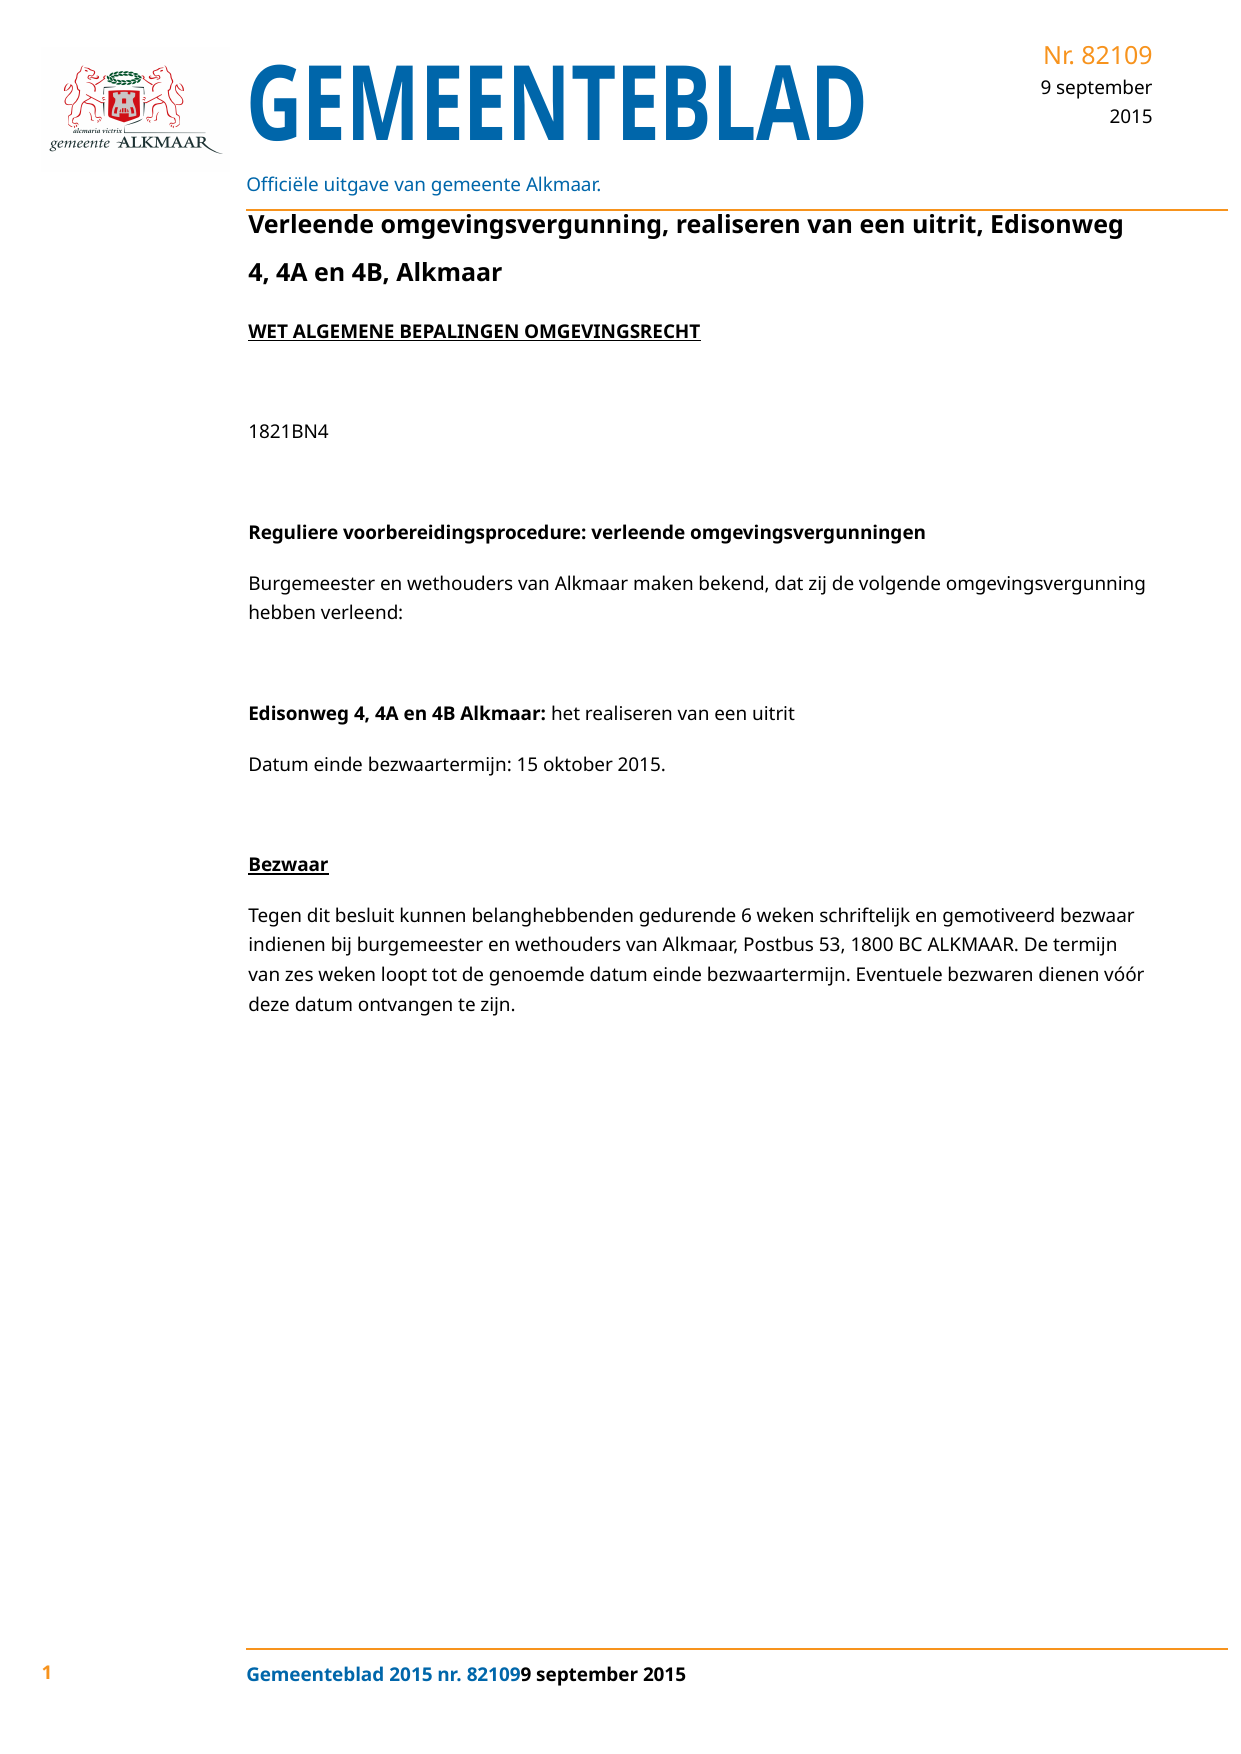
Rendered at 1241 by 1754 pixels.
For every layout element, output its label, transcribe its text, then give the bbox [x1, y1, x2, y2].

picture [41, 47, 231, 172]
text Tegen dit besluit kunnen belanghebbenden gedurende 6 weken schriftelijk en gemotiveerd bezwaar indienen bij burgemeester en wethouders van Alkmaar, Postbus 53, 1800 BC ALKMAAR. De termijn van zes weken loopt tot de genoemde datum einde bezwaartermijn. Eventuele bezwaren dienen vóór deze datum ontvangen te zijn. [248, 902, 1152, 1017]
text Bezwaar [248, 852, 1152, 877]
text Reguliere voorbereidingsprocedure: verleende omgevingsvergunningen [248, 519, 1152, 545]
text Burgemeester en wethouders van Alkmaar maken bekend, dat zij de volgende omgevingsvergunning hebben verleend: [248, 570, 1152, 625]
text Datum einde bezwaartermijn: 15 oktober 2015. [248, 751, 1152, 777]
text Verleende omgevingsvergunning, realiseren van een uitrit, Edisonweg 4, 4A en 4B, Alkmaar [248, 211, 1152, 288]
text 1821BN4 [248, 419, 1152, 444]
text WET ALGEMENE BEPALINGEN OMGEVINGSRECHT [248, 318, 1152, 344]
text Edisonweg 4, 4A en 4B Alkmaar: het realiseren van een uitrit [248, 700, 1152, 726]
